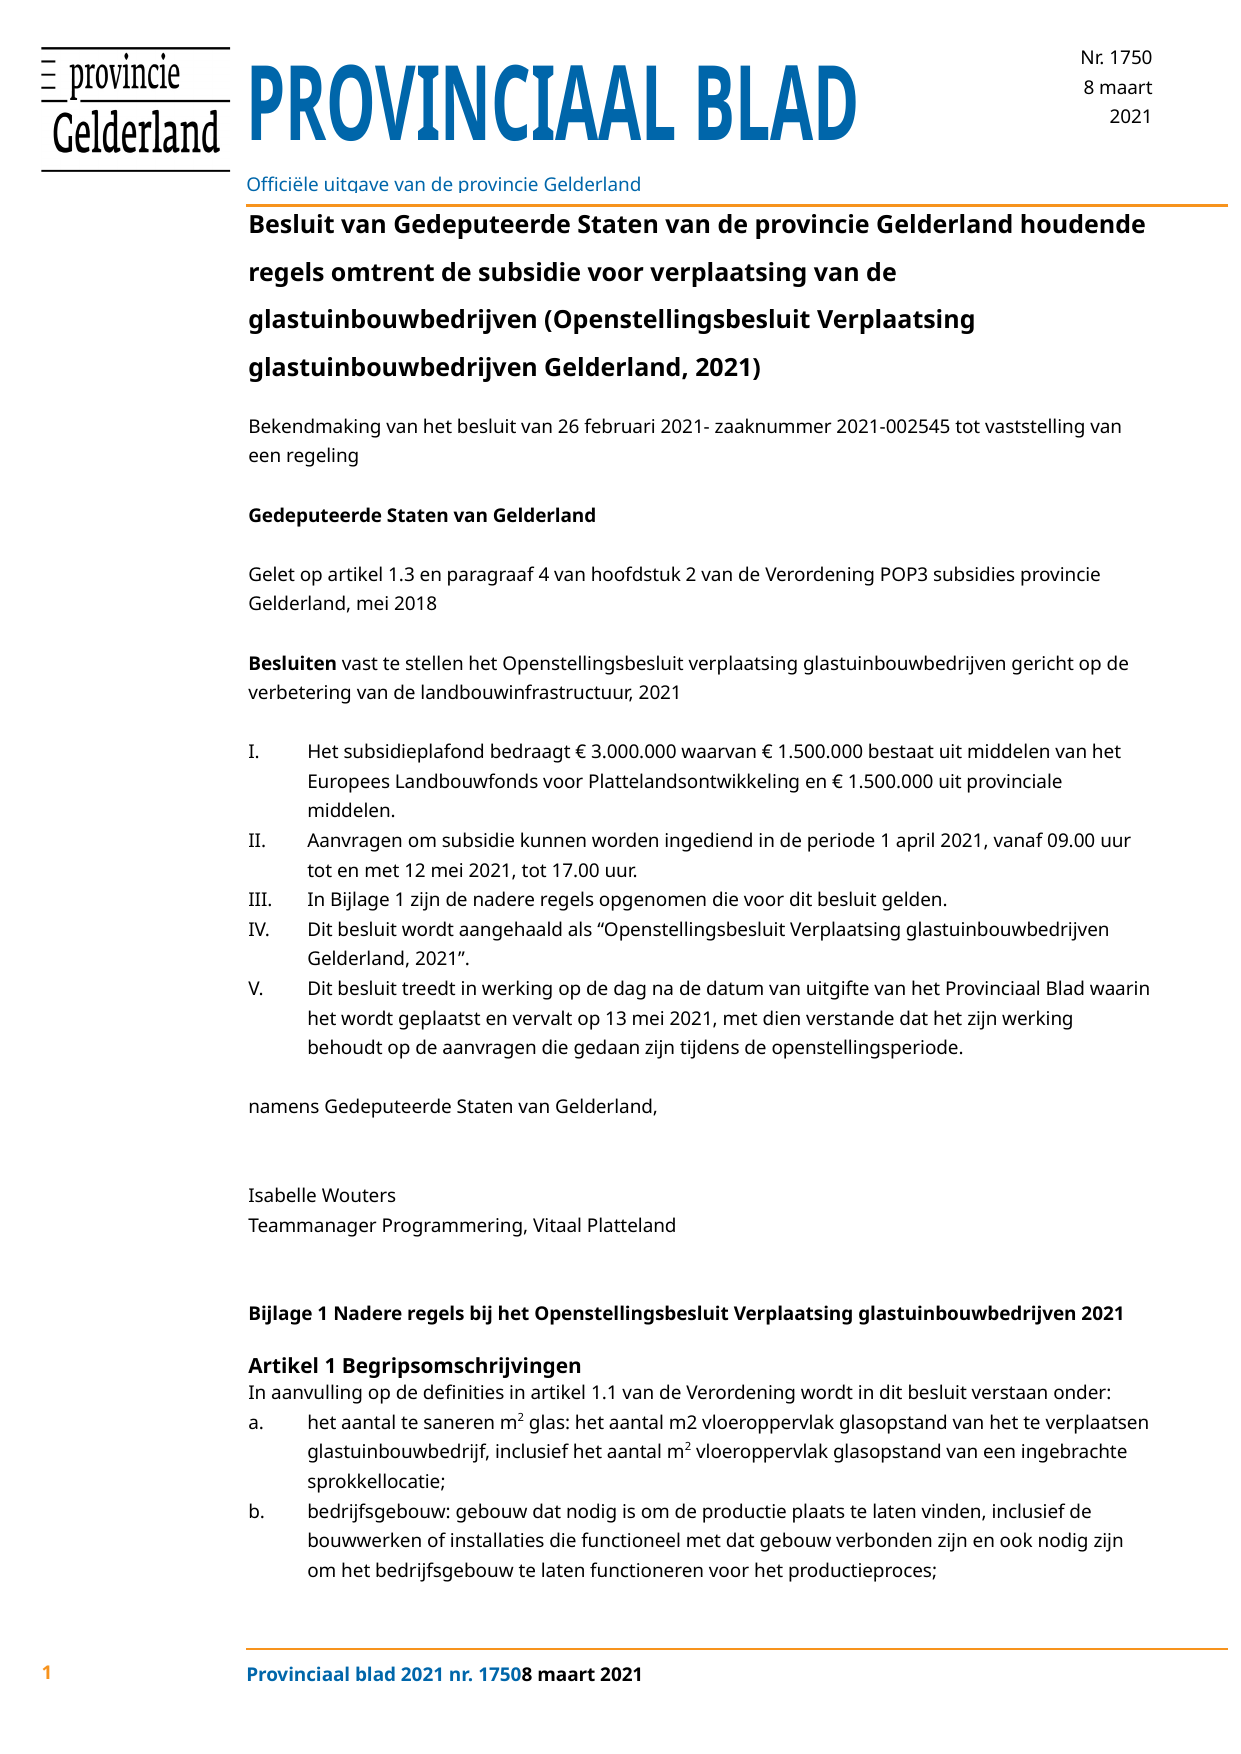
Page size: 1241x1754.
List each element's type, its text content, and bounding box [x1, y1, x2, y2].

text Besluiten vast te stellen het Openstellingsbesluit verplaatsing glastuinbouwbedrijven gericht op de verbetering van de landbouwinfrastructuur, 2021 [248, 650, 1152, 705]
list Aanvragen om subsidie kunnen worden ingediend in de periode 1 april 2021, vanaf 09.00 uur tot en met 12 mei 2021, tot 17.00 uur. [248, 827, 1152, 883]
text Bijlage 1 Nadere regels bij het Openstellingsbesluit Verplaatsing glastuinbouwbedrijven 2021 [248, 1301, 1152, 1326]
list bedrijfsgebouw: gebouw dat nodig is om de productie plaats te laten vinden, inclusief de bouwwerken of installaties die functioneel met dat gebouw verbonden zijn en ook nodig zijn om het bedrijfsgebouw te laten functioneren voor het productieproces; [248, 1498, 1152, 1583]
text Gelet op artikel 1.3 en paragraaf 4 van hoofdstuk 2 van de Verordening POP3 subsidies provincie Gelderland, mei 2018 [248, 561, 1152, 616]
text Besluit van Gedeputeerde Staten van de provincie Gelderland houdende regels omtrent de subsidie voor verplaatsing van de glastuinbouwbedrijven (Openstellingsbesluit Verplaatsing glastuinbouwbedrijven Gelderland, 2021) [248, 207, 1152, 384]
text namens Gedeputeerde Staten van Gelderland, [248, 1093, 1152, 1119]
list In Bijlage 1 zijn de nadere regels opgenomen die voor dit besluit gelden. [248, 886, 1152, 912]
list het aantal te saneren m2 glas: het aantal m2 vloeroppervlak glasopstand van het te verplaatsen glastuinbouwbedrijf, inclusief het aantal m2 vloeroppervlak glasopstand van een ingebrachte sprokkellocatie; [248, 1409, 1152, 1494]
text In aanvulling op de definities in artikel 1.1 van de Verordening wordt in dit besluit verstaan onder: [248, 1379, 1152, 1405]
text Teammanager Programmering, Vitaal Platteland [248, 1212, 1152, 1238]
picture [41, 47, 231, 172]
text Artikel 1 Begripsomschrijvingen [248, 1351, 1152, 1379]
text Gedeputeerde Staten van Gelderland [248, 502, 1152, 528]
text Isabelle Wouters [248, 1182, 1152, 1208]
list Dit besluit wordt aangehaald als “Openstellingsbesluit Verplaatsing glastuinbouwbedrijven Gelderland, 2021”. [248, 916, 1152, 971]
list Het subsidieplafond bedraagt € 3.000.000 waarvan € 1.500.000 bestaat uit middelen van het Europees Landbouwfonds voor Plattelandsontwikkeling en € 1.500.000 uit provinciale middelen. [248, 738, 1152, 823]
text Bekendmaking van het besluit van 26 februari 2021- zaaknummer 2021-002545 tot vaststelling van een regeling [248, 413, 1152, 468]
list Dit besluit treedt in werking op de dag na de datum van uitgifte van het Provinciaal Blad waarin het wordt geplaatst en vervalt op 13 mei 2021, met dien verstande dat het zijn werking behoudt op de aanvragen die gedaan zijn tijdens de openstellingsperiode. [248, 975, 1152, 1060]
